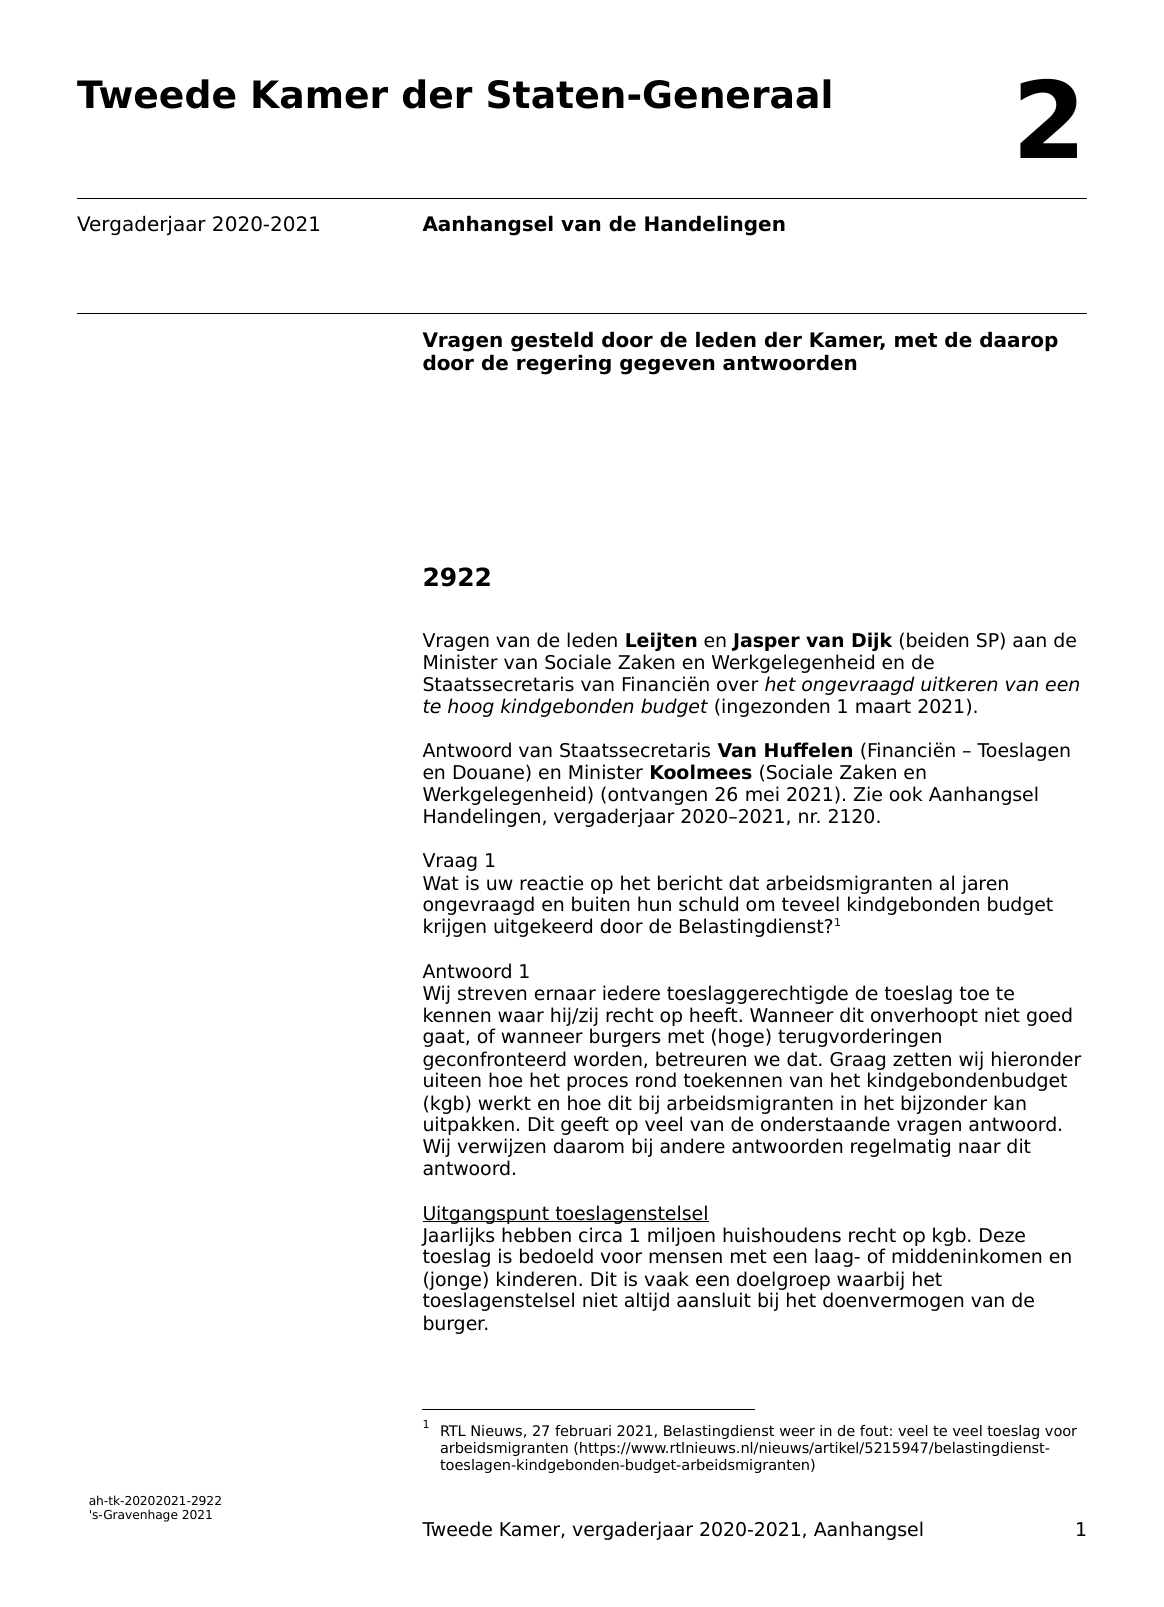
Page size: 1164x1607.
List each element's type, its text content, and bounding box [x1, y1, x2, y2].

text ah-tk-20202021-2922 [88, 1494, 323, 1508]
text Wat is uw reactie op het bericht dat arbeidsmigranten al jaren ongevraagd en buiten hun schuld om teveel kindgebonden budget krijgen uitgekeerd door de Belastingdienst? [422, 872, 1087, 938]
text Wij streven ernaar iedere toeslaggerechtigde de toeslag toe te kennen waar hij/zij recht op heeft. Wanneer dit onverhoopt niet goed gaat, of wanneer burgers met (hoge) terugvorderingen geconfronteerd worden, betreuren we dat. Graag zetten wij hieronder uiteen hoe het proces rond toekennen van het kindgebondenbudget (kgb) werkt en hoe dit bij arbeidsmigranten in het bijzonder kan uitpakken. Dit geeft op veel van de onderstaande vragen antwoord. Wij verwijzen daarom bij andere antwoorden regelmatig naar dit antwoord. [422, 982, 1087, 1180]
text Jaarlijks hebben circa 1 miljoen huishoudens recht op kgb. Deze toeslag is bedoeld voor mensen met een laag- of middeninkomen en (jonge) kinderen. Dit is vaak een doelgroep waarbij het toeslagenstelsel niet altijd aansluit bij het doenvermogen van de burger. [422, 1224, 1087, 1334]
text 's-Gravenhage 2021 [88, 1508, 323, 1522]
table_header Tweede Kamer der Staten-Generaal [77, 59, 886, 198]
table_cell Aanhangsel van de Handelingen [422, 199, 1087, 313]
table_cell Vragen gesteld door de leden der Kamer, met de daarop door de regering gegeven antwoorden [422, 314, 1087, 375]
table_cell [77, 314, 422, 375]
text Vraag 1 [422, 850, 1087, 872]
table_header 2 [886, 59, 1087, 198]
text Antwoord van Staatssecretaris Van Huffelen (Financiën – Toeslagen en Douane) en Minister Koolmees (Sociale Zaken en Werkgelegenheid) (ontvangen 26 mei 2021). Zie ook Aanhangsel Handelingen, vergaderjaar 2020–2021, nr. 2120. [422, 740, 1087, 828]
text RTL Nieuws, 27 februari 2021, Belastingdienst weer in de fout: veel te veel toeslag voor arbeidsmigranten (https://www.rtlnieuws.nl/nieuws/artikel/5215947/belastingdienst-toeslagen-kindgebonden-budget-arbeidsmigranten) [422, 1418, 1087, 1474]
text Antwoord 1 [422, 961, 1087, 982]
table_cell Vergaderjaar 2020-2021 [77, 199, 422, 313]
text 2922 [422, 563, 1087, 592]
text Vragen van de leden Leijten en Jasper van Dijk (beiden SP) aan de Minister van Sociale Zaken en Werkgelegenheid en de Staatssecretaris van Financiën over het ongevraagd uitkeren van een te hoog kindgebonden budget (ingezonden 1 maart 2021). [422, 630, 1087, 718]
subtitle Uitgangspunt toeslagenstelsel [422, 1202, 1087, 1224]
